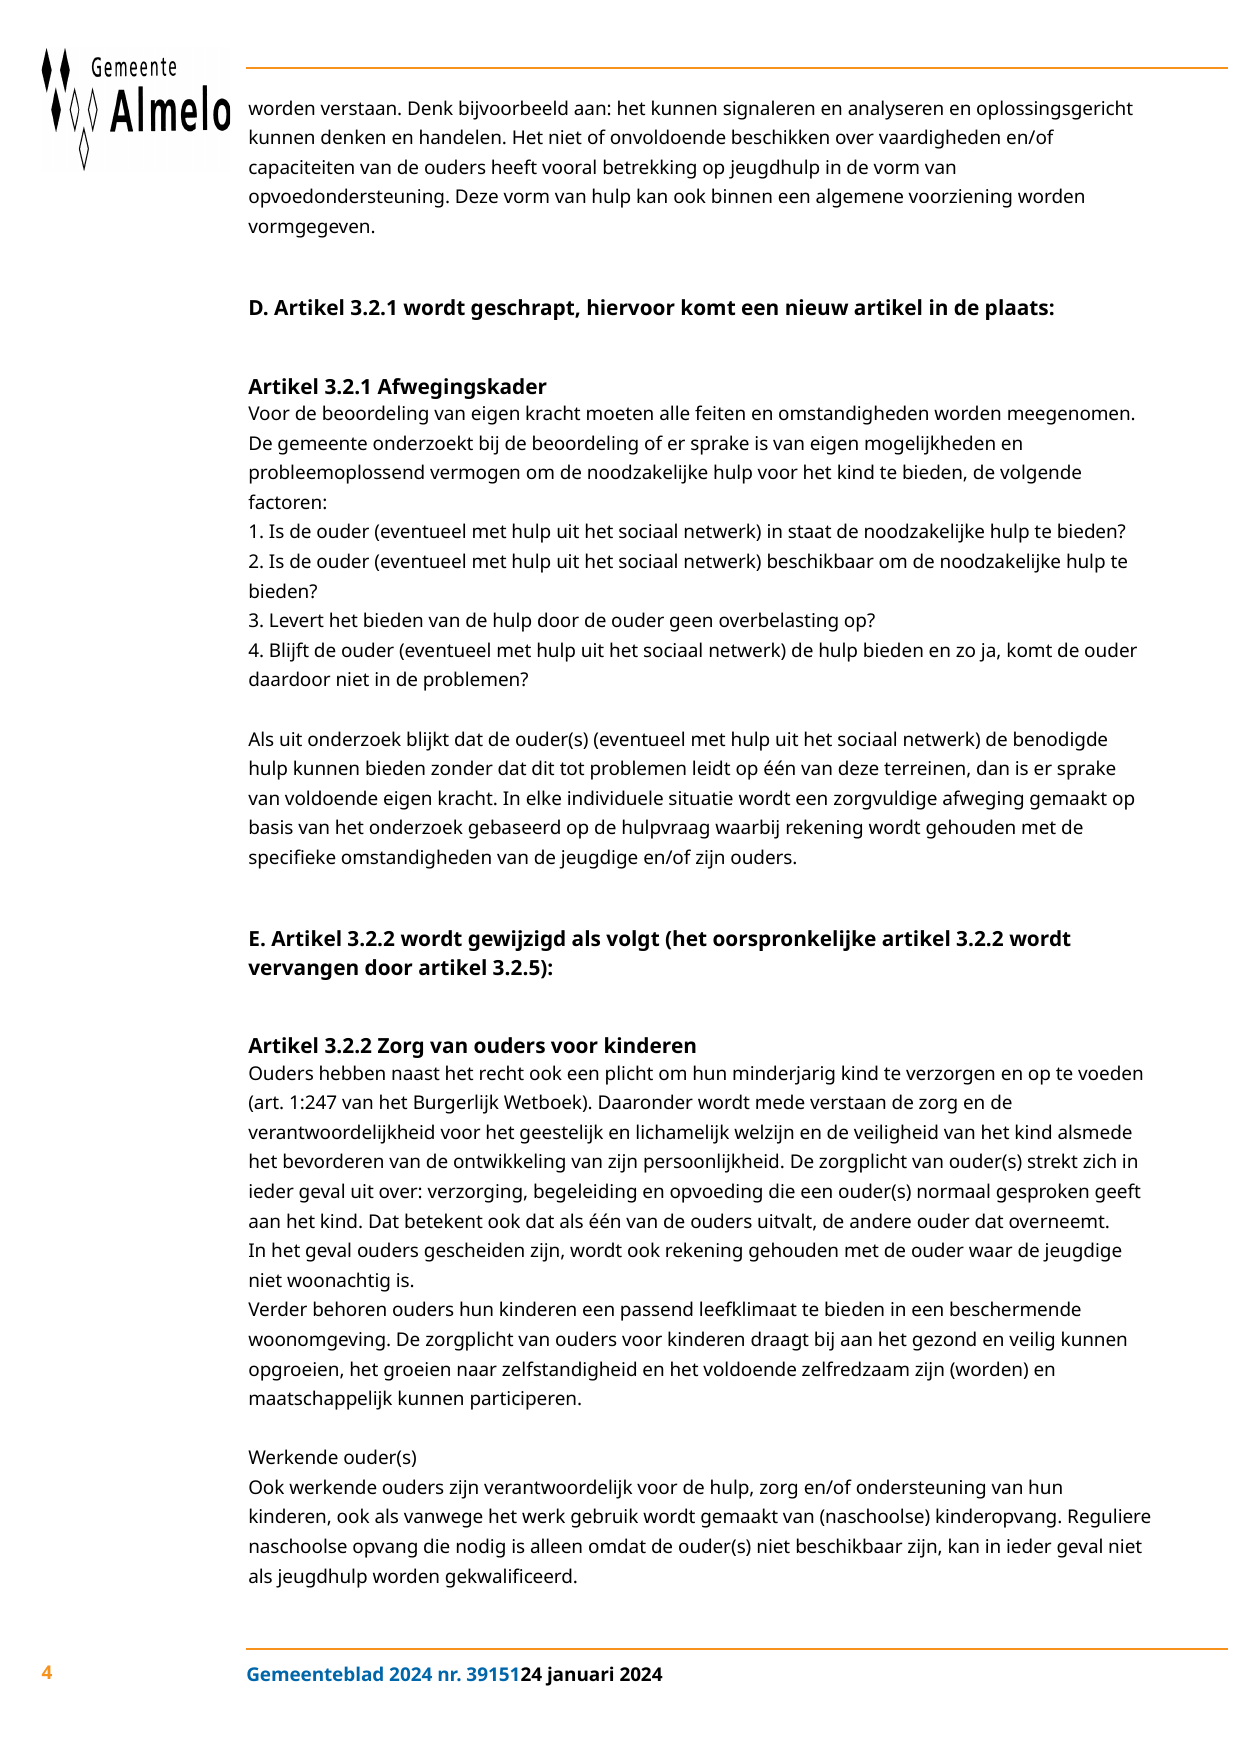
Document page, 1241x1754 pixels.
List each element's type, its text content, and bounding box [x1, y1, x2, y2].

text Artikel 3.2.1 Afwegingskader [248, 372, 1152, 400]
text E. Artikel 3.2.2 wordt gewijzigd als volgt (het oorspronkelijke artikel 3.2.2 wordt vervangen door artikel 3.2.5): [248, 924, 1152, 981]
text 4. Blijft de ouder (eventueel met hulp uit het sociaal netwerk) de hulp bieden en zo ja, komt de ouder daardoor niet in de problemen? [248, 637, 1152, 692]
text Ook werkende ouders zijn verantwoordelijk voor de hulp, zorg en/of ondersteuning van hun kinderen, ook als vanwege het werk gebruik wordt gemaakt van (naschoolse) kinderopvang. Reguliere naschoolse opvang die nodig is alleen omdat de ouder(s) niet beschikbaar zijn, kan in ieder geval niet als jeugdhulp worden gekwalificeerd. [248, 1474, 1152, 1588]
text 3. Levert het bieden van de hulp door de ouder geen overbelasting op? [248, 607, 1152, 633]
text worden verstaan. Denk bijvoorbeeld aan: het kunnen signaleren en analyseren en oplossingsgericht kunnen denken en handelen. Het niet of onvoldoende beschikken over vaardigheden en/of capaciteiten van de ouders heeft vooral betrekking op jeugdhulp in de vorm van opvoedondersteuning. Deze vorm van hulp kan ook binnen een algemene voorziening worden vormgegeven. [248, 95, 1152, 239]
text D. Artikel 3.2.1 wordt geschrapt, hiervoor komt een nieuw artikel in de plaats: [248, 293, 1152, 322]
text Werkende ouder(s) [248, 1444, 1152, 1470]
text Artikel 3.2.2 Zorg van ouders voor kinderen [248, 1031, 1152, 1060]
text 2. Is de ouder (eventueel met hulp uit het sociaal netwerk) beschikbaar om de noodzakelijke hulp te bieden? [248, 548, 1152, 604]
text Ouders hebben naast het recht ook een plicht om hun minderjarig kind te verzorgen en op te voeden (art. 1:247 van het Burgerlijk Wetboek). Daaronder wordt mede verstaan de zorg en de verantwoordelijkheid voor het geestelijk en lichamelijk welzijn en de veiligheid van het kind alsmede het bevorderen van de ontwikkeling van zijn persoonlijkheid. De zorgplicht van ouder(s) strekt zich in ieder geval uit over: verzorging, begeleiding en opvoeding die een ouder(s) normaal gesproken geeft aan het kind. Dat betekent ook dat als één van de ouders uitvalt, de andere ouder dat overneemt. [248, 1060, 1152, 1233]
text 1. Is de ouder (eventueel met hulp uit het sociaal netwerk) in staat de noodzakelijke hulp te bieden? [248, 519, 1152, 544]
text Als uit onderzoek blijkt dat de ouder(s) (eventueel met hulp uit het sociaal netwerk) de benodigde hulp kunnen bieden zonder dat dit tot problemen leidt op één van deze terreinen, dan is er sprake van voldoende eigen kracht. In elke individuele situatie wordt een zorgvuldige afweging gemaakt op basis van het onderzoek gebaseerd op de hulpvraag waarbij rekening wordt gehouden met de specifieke omstandigheden van de jeugdige en/of zijn ouders. [248, 726, 1152, 870]
picture [41, 47, 231, 172]
text Voor de beoordeling van eigen kracht moeten alle feiten en omstandigheden worden meegenomen. [248, 400, 1152, 426]
text De gemeente onderzoekt bij de beoordeling of er sprake is van eigen mogelijkheden en probleemoplossend vermogen om de noodzakelijke hulp voor het kind te bieden, de volgende factoren: [248, 430, 1152, 515]
text Verder behoren ouders hun kinderen een passend leefklimaat te bieden in een beschermende woonomgeving. De zorgplicht van ouders voor kinderen draagt bij aan het gezond en veilig kunnen opgroeien, het groeien naar zelfstandigheid en het voldoende zelfredzaam zijn (worden) en maatschappelijk kunnen participeren. [248, 1297, 1152, 1411]
text In het geval ouders gescheiden zijn, wordt ook rekening gehouden met de ouder waar de jeugdige niet woonachtig is. [248, 1237, 1152, 1293]
